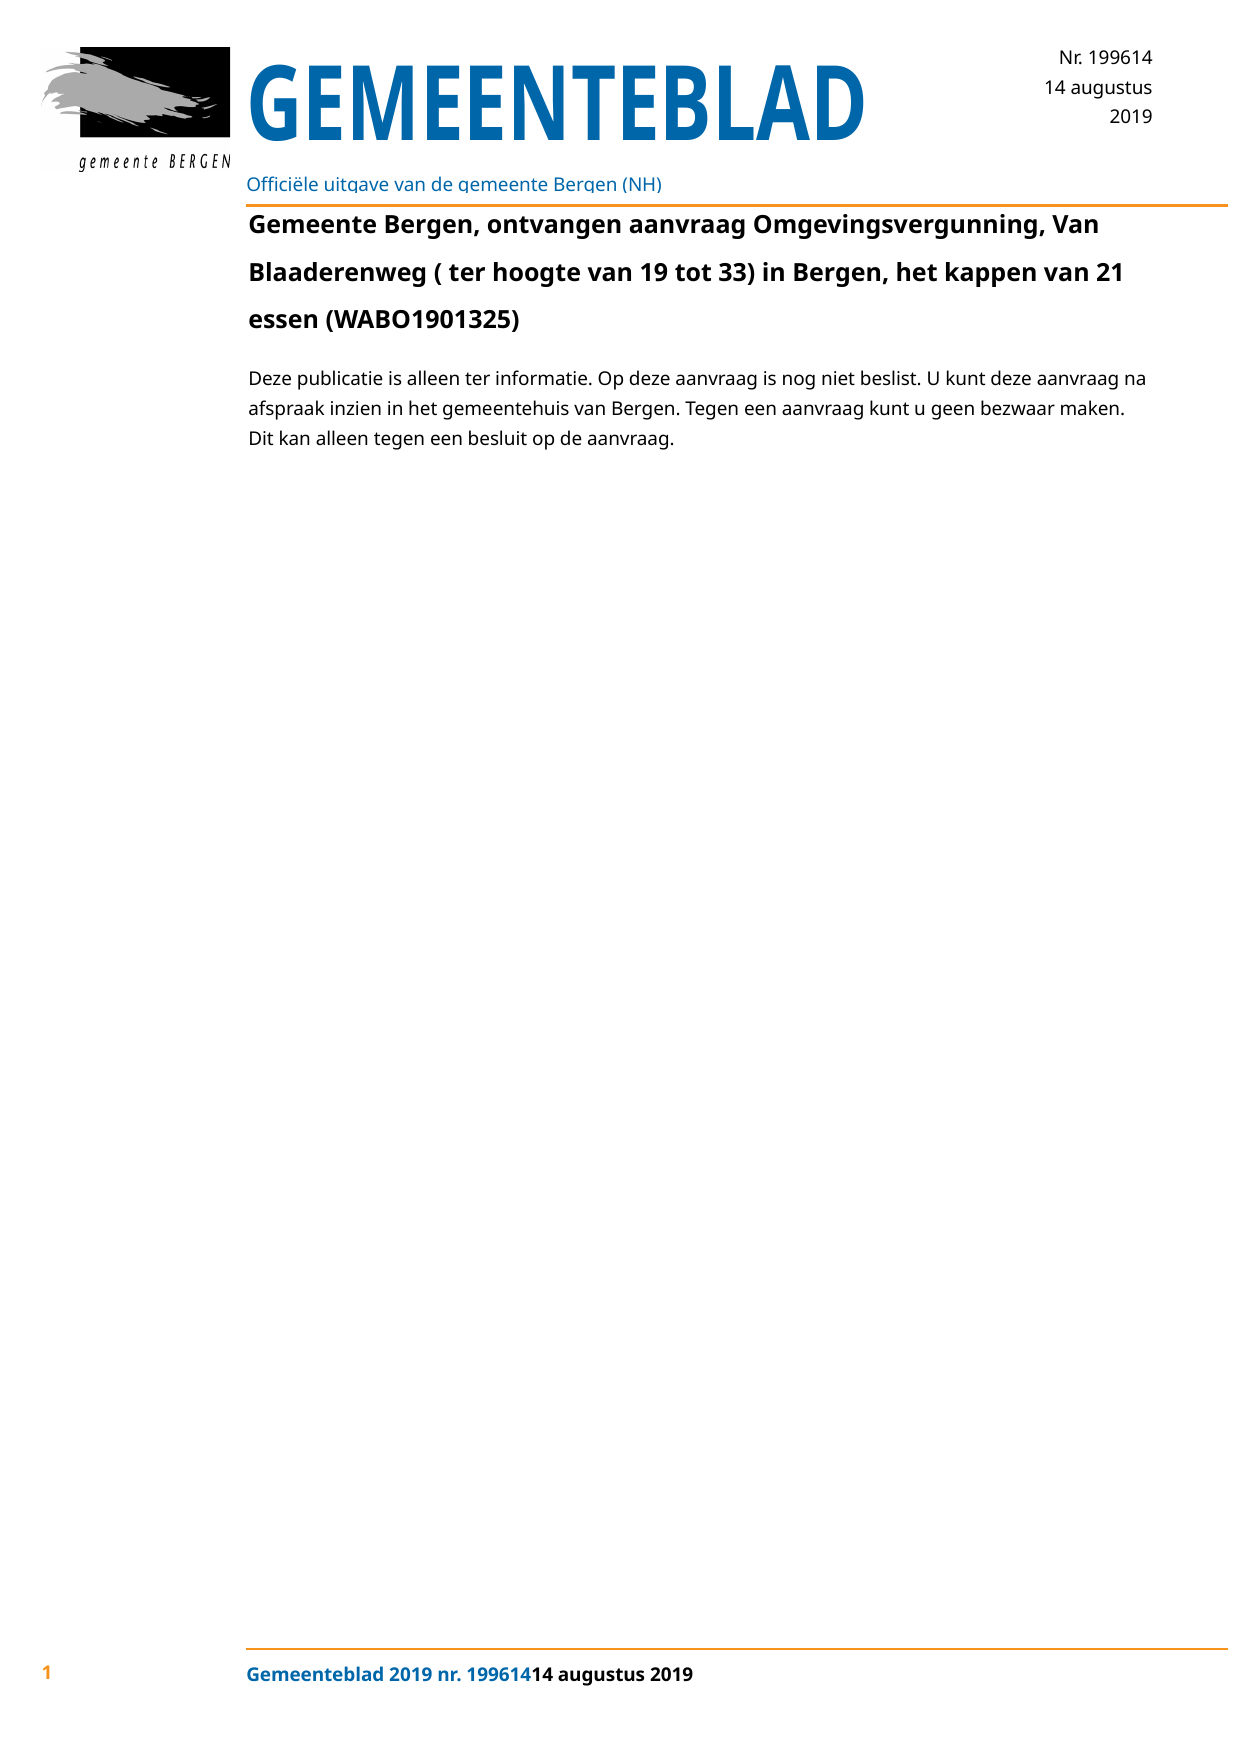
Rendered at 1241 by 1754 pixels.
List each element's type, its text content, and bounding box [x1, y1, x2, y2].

picture [41, 47, 231, 172]
text Deze publicatie is alleen ter informatie. Op deze aanvraag is nog niet beslist. U kunt deze aanvraag na afspraak inzien in het gemeentehuis van Bergen. Tegen een aanvraag kunt u geen bezwaar maken. Dit kan alleen tegen een besluit op de aanvraag. [248, 366, 1152, 450]
text Gemeente Bergen, ontvangen aanvraag Omgevingsvergunning, Van Blaaderenweg ( ter hoogte van 19 tot 33) in Bergen, het kappen van 21 essen (WABO1901325) [248, 207, 1152, 336]
